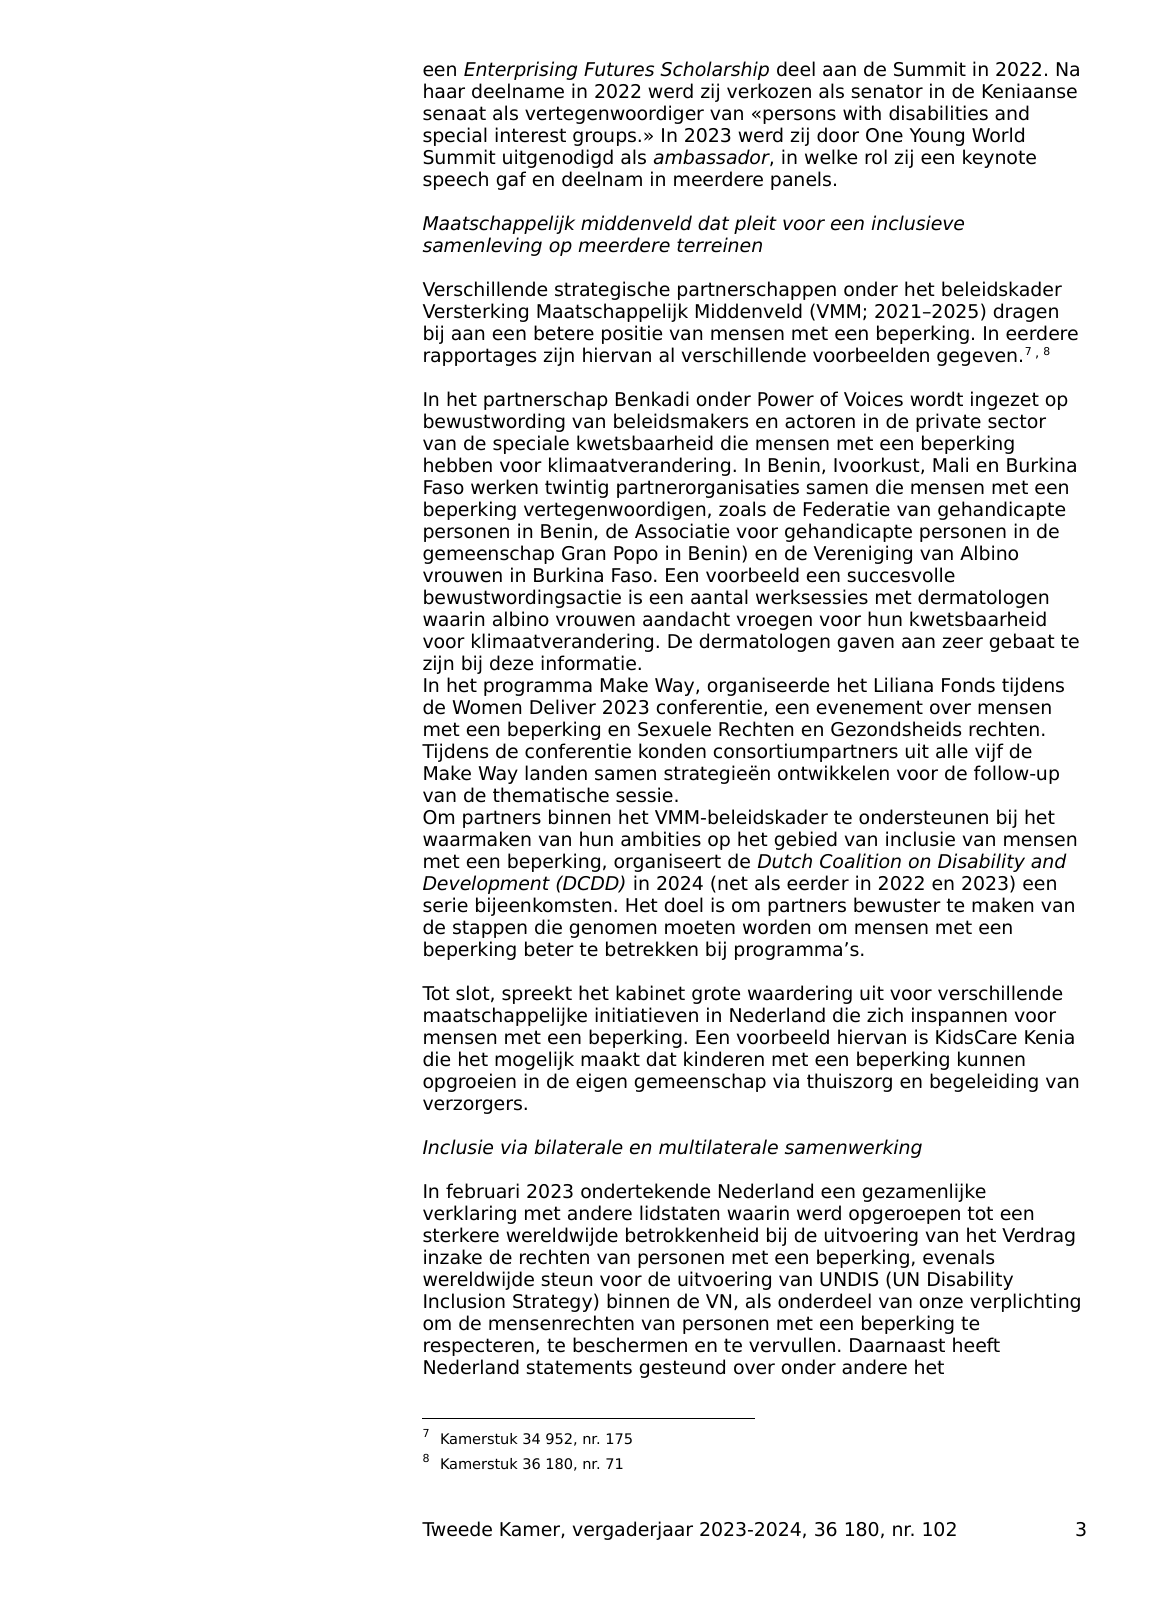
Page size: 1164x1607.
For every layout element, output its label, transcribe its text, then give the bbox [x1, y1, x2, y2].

subtitle Maatschappelijk middenveld dat pleit voor een inclusieve samenleving op meerdere terreinen [422, 213, 1087, 257]
subtitle Inclusie via bilaterale en multilaterale samenwerking [422, 1137, 1087, 1159]
text In februari 2023 ondertekende Nederland een gezamenlijke verklaring met andere lidstaten waarin werd opgeroepen tot een sterkere wereldwijde betrokkenheid bij de uitvoering van het Verdrag inzake de rechten van personen met een beperking, evenals wereldwijde steun voor de uitvoering van UNDIS (UN Disability Inclusion Strategy) binnen de VN, als onderdeel van onze verplichting om de mensenrechten van personen met een beperking te respecteren, te beschermen en te vervullen. Daarnaast heeft Nederland statements gesteund over onder andere het [422, 1181, 1087, 1379]
text Verschillende strategische partnerschappen onder het beleidskader Versterking Maatschappelijk Middenveld (VMM; 2021–2025) dragen bij aan een betere positie van mensen met een beperking. In eerdere rapportages zijn hiervan al verschillende voorbeelden gegeven., [422, 279, 1087, 367]
text In het programma Make Way, organiseerde het Liliana Fonds tijdens de Women Deliver 2023 conferentie, een evenement over mensen met een beperking en Sexuele Rechten en Gezondsheids rechten. Tijdens de conferentie konden consortiumpartners uit alle vijf de Make Way landen samen strategieën ontwikkelen voor de follow-up van de thematische sessie. [422, 675, 1087, 807]
text Kamerstuk 36 180, nr. 71 [422, 1452, 1087, 1474]
text Tot slot, spreekt het kabinet grote waardering uit voor verschillende maatschappelijke initiatieven in Nederland die zich inspannen voor mensen met een beperking. Een voorbeeld hiervan is KidsCare Kenia die het mogelijk maakt dat kinderen met een beperking kunnen opgroeien in de eigen gemeenschap via thuiszorg en begeleiding van verzorgers. [422, 983, 1087, 1115]
text Om partners binnen het VMM-beleidskader te ondersteunen bij het waarmaken van hun ambities op het gebied van inclusie van mensen met een beperking, organiseert de Dutch Coalition on Disability and Development (DCDD) in 2024 (net als eerder in 2022 en 2023) een serie bijeenkomsten. Het doel is om partners bewuster te maken van de stappen die genomen moeten worden om mensen met een beperking beter te betrekken bij programma’s. [422, 807, 1087, 961]
text Kamerstuk 34 952, nr. 175 [422, 1427, 1087, 1449]
text In het partnerschap Benkadi onder Power of Voices wordt ingezet op bewustwording van beleidsmakers en actoren in de private sector van de speciale kwetsbaarheid die mensen met een beperking hebben voor klimaatverandering. In Benin, Ivoorkust, Mali en Burkina Faso werken twintig partnerorganisaties samen die mensen met een beperking vertegenwoordigen, zoals de Federatie van gehandicapte personen in Benin, de Associatie voor gehandicapte personen in de gemeenschap Gran Popo in Benin) en de Vereniging van Albino vrouwen in Burkina Faso. Een voorbeeld een succesvolle bewustwordingsactie is een aantal werksessies met dermatologen waarin albino vrouwen aandacht vroegen voor hun kwetsbaarheid voor klimaatverandering. De dermatologen gaven aan zeer gebaat te zijn bij deze informatie. [422, 389, 1087, 675]
text een Enterprising Futures Scholarship deel aan de Summit in 2022. Na haar deelname in 2022 werd zij verkozen als senator in de Keniaanse senaat als vertegenwoordiger van «persons with disabilities and special interest groups.» In 2023 werd zij door One Young World Summit uitgenodigd als ambassador, in welke rol zij een keynote speech gaf en deelnam in meerdere panels. [422, 59, 1087, 191]
